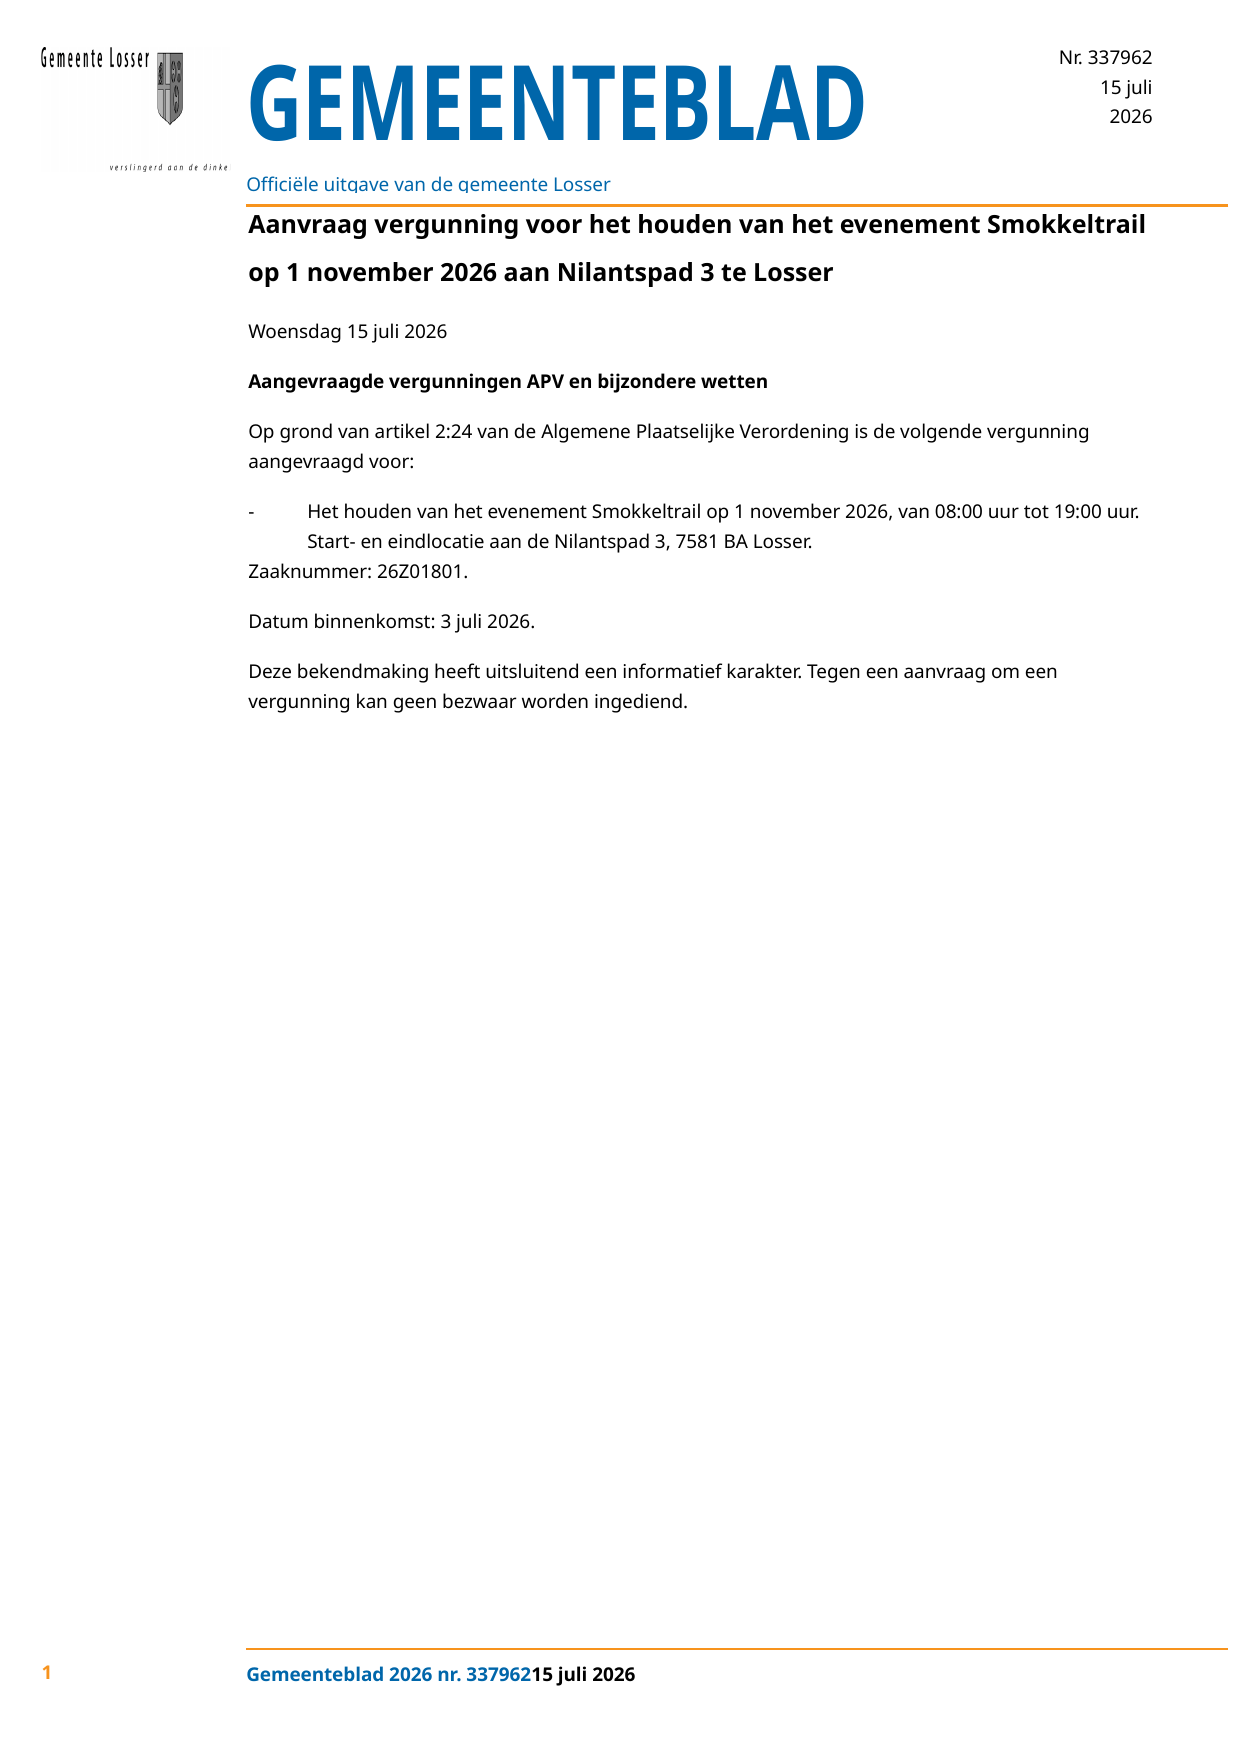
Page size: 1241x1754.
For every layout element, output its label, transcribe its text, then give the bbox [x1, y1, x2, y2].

text Datum binnenkomst: 3 juli 2026. [248, 608, 1152, 634]
picture [41, 47, 231, 172]
list Het houden van het evenement Smokkeltrail op 1 november 2026, van 08:00 uur tot 19:00 uur. Start- en eindlocatie aan de Nilantspad 3, 7581 BA Losser. [248, 499, 1152, 554]
text Woensdag 15 juli 2026 [248, 318, 1152, 344]
text Op grond van artikel 2:24 van de Algemene Plaatselijke Verordening is de volgende vergunning aangevraagd voor: [248, 419, 1152, 474]
text Deze bekendmaking heeft uitsluitend een informatief karakter. Tegen een aanvraag om een vergunning kan geen bezwaar worden ingediend. [248, 659, 1152, 714]
text Zaaknummer: 26Z01801. [248, 558, 1152, 584]
text Aangevraagde vergunningen APV en bijzondere wetten [248, 368, 1152, 394]
text Aanvraag vergunning voor het houden van het evenement Smokkeltrail op 1 november 2026 aan Nilantspad 3 te Losser [248, 207, 1152, 288]
